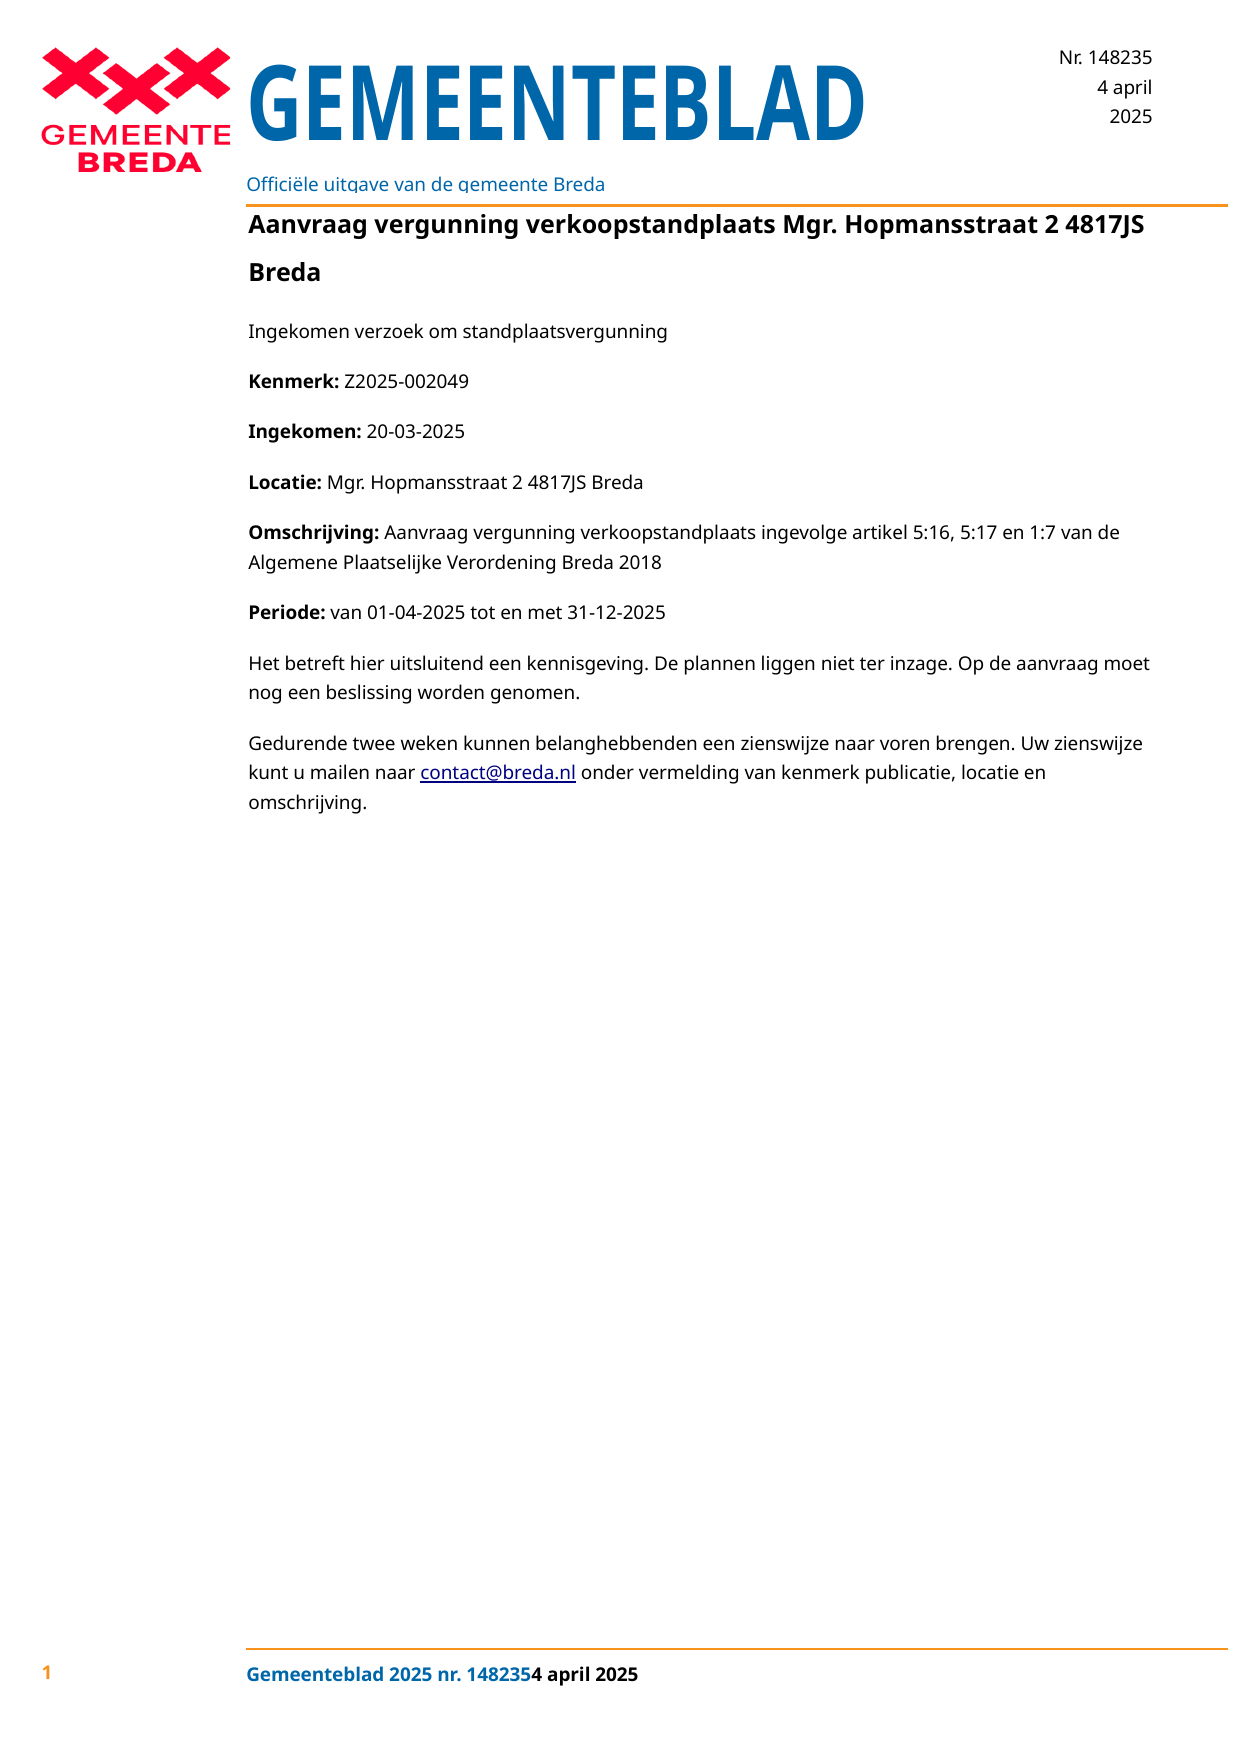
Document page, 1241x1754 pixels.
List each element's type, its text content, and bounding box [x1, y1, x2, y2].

text Ingekomen verzoek om standplaatsvergunning [248, 318, 1152, 344]
text Het betreft hier uitsluitend een kennisgeving. De plannen liggen niet ter inzage. Op de aanvraag moet nog een beslissing worden genomen. [248, 650, 1152, 705]
text Gedurende twee weken kunnen belanghebbenden een zienswijze naar voren brengen. Uw zienswijze kunt u mailen naar contact@breda.nl onder vermelding van kenmerk publicatie, locatie en omschrijving. [248, 730, 1152, 815]
text Periode: van 01-04-2025 tot en met 31-12-2025 [248, 599, 1152, 625]
text Ingekomen: 20-03-2025 [248, 419, 1152, 444]
text Kenmerk: Z2025-002049 [248, 368, 1152, 394]
text Omschrijving: Aanvraag vergunning verkoopstandplaats ingevolge artikel 5:16, 5:17 en 1:7 van de Algemene Plaatselijke Verordening Breda 2018 [248, 519, 1152, 575]
text Aanvraag vergunning verkoopstandplaats Mgr. Hopmansstraat 2 4817JS Breda [248, 207, 1152, 288]
text Locatie: Mgr. Hopmansstraat 2 4817JS Breda [248, 469, 1152, 495]
picture [41, 47, 231, 172]
